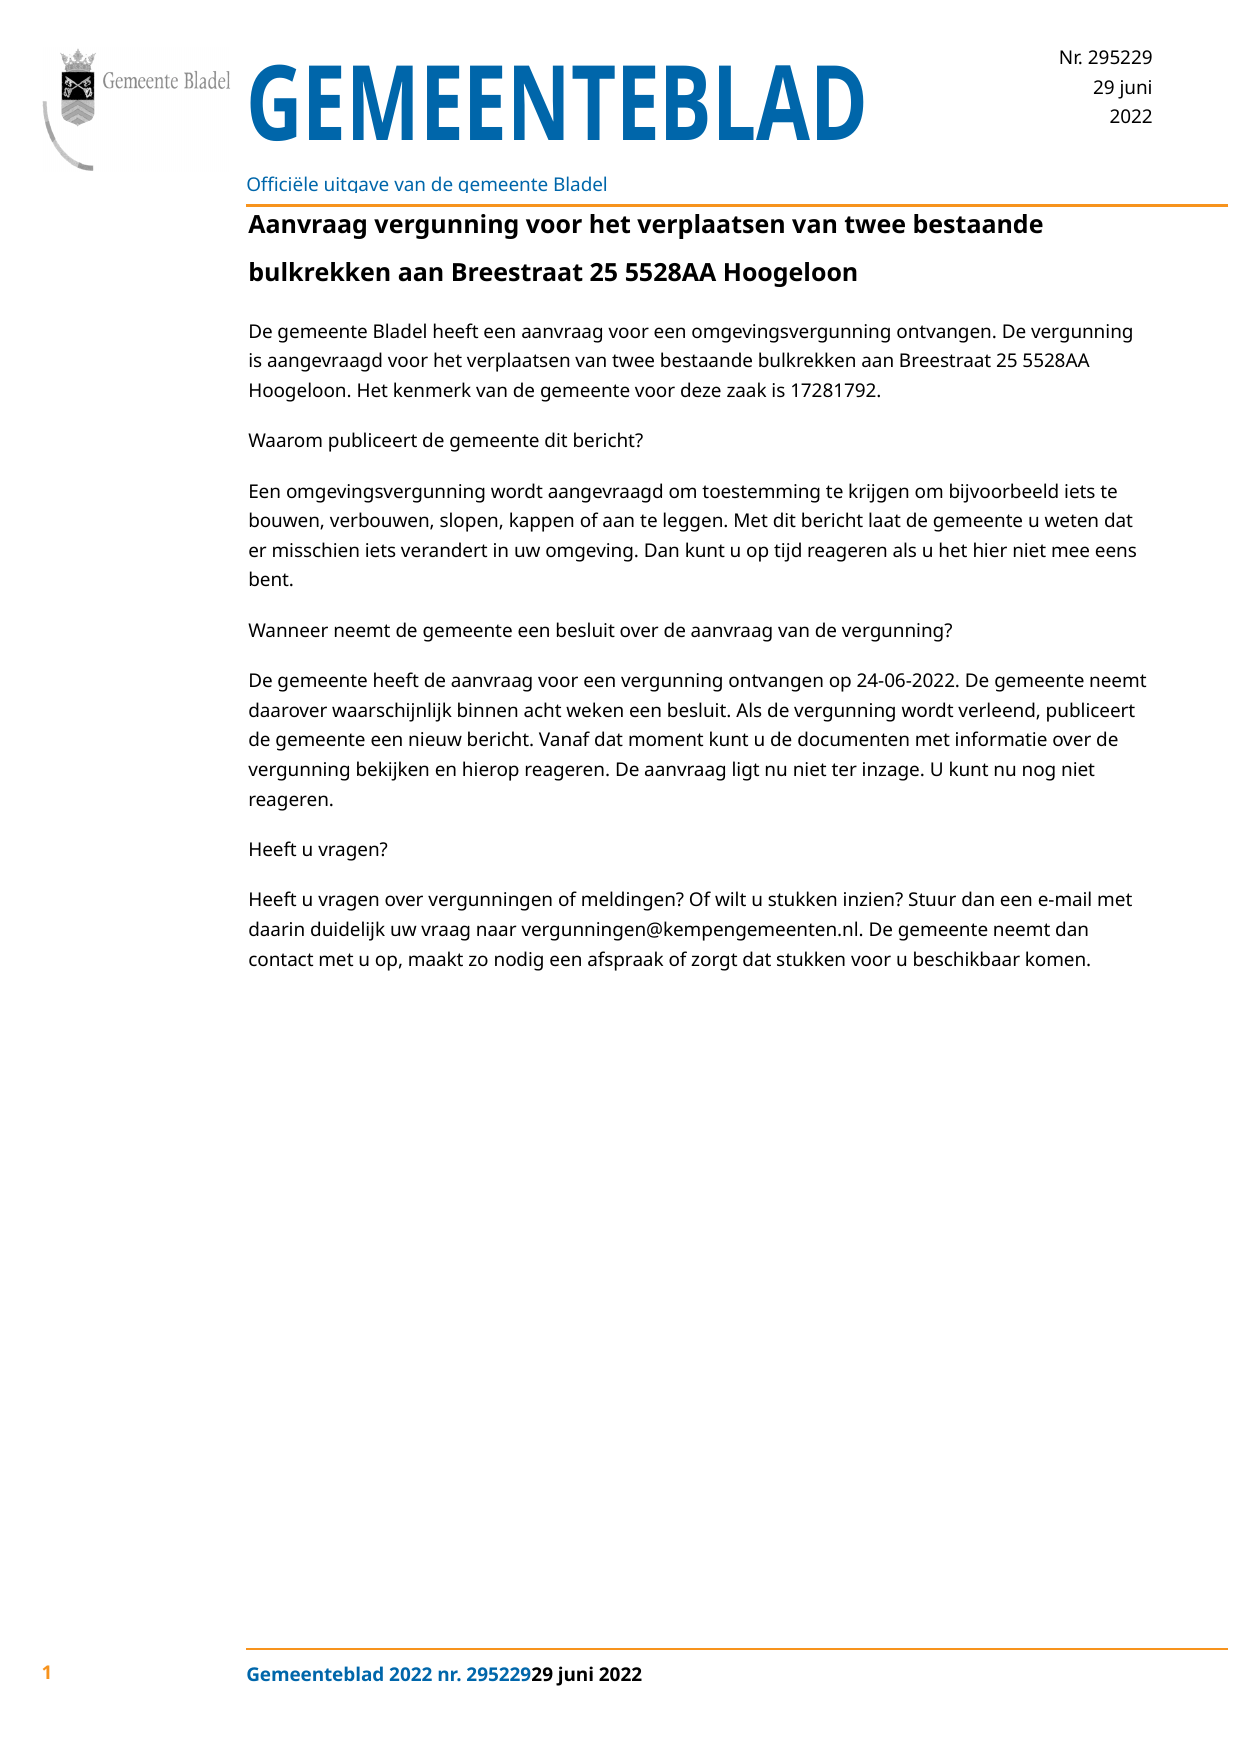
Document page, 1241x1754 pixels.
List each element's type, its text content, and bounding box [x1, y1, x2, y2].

text De gemeente Bladel heeft een aanvraag voor een omgevingsvergunning ontvangen. De vergunning is aangevraagd voor het verplaatsen van twee bestaande bulkrekken aan Breestraat 25 5528AA Hoogeloon. Het kenmerk van de gemeente voor deze zaak is 17281792. [248, 318, 1152, 403]
text Heeft u vragen over vergunningen of meldingen? Of wilt u stukken inzien? Stuur dan een e-mail met daarin duidelijk uw vraag naar vergunningen@kempengemeenten.nl. De gemeente neemt dan contact met u op, maakt zo nodig een afspraak of zorgt dat stukken voor u beschikbaar komen. [248, 887, 1152, 972]
text Heeft u vragen? [248, 836, 1152, 862]
text Een omgevingsvergunning wordt aangevraagd om toestemming te krijgen om bijvoorbeeld iets te bouwen, verbouwen, slopen, kappen of aan te leggen. Met dit bericht laat de gemeente u weten dat er misschien iets verandert in uw omgeving. Dan kunt u op tijd reageren als u het hier niet mee eens bent. [248, 478, 1152, 592]
text Aanvraag vergunning voor het verplaatsen van twee bestaande bulkrekken aan Breestraat 25 5528AA Hoogeloon [248, 207, 1152, 288]
text Wanneer neemt de gemeente een besluit over de aanvraag van de vergunning? [248, 617, 1152, 643]
text De gemeente heeft de aanvraag voor een vergunning ontvangen op 24-06-2022. De gemeente neemt daarover waarschijnlijk binnen acht weken een besluit. Als de vergunning wordt verleend, publiceert de gemeente een nieuw bericht. Vanaf dat moment kunt u de documenten met informatie over de vergunning bekijken en hierop reageren. De aanvraag ligt nu niet ter inzage. U kunt nu nog niet reageren. [248, 667, 1152, 812]
text Waarom publiceert de gemeente dit bericht? [248, 427, 1152, 453]
picture [41, 47, 231, 172]
